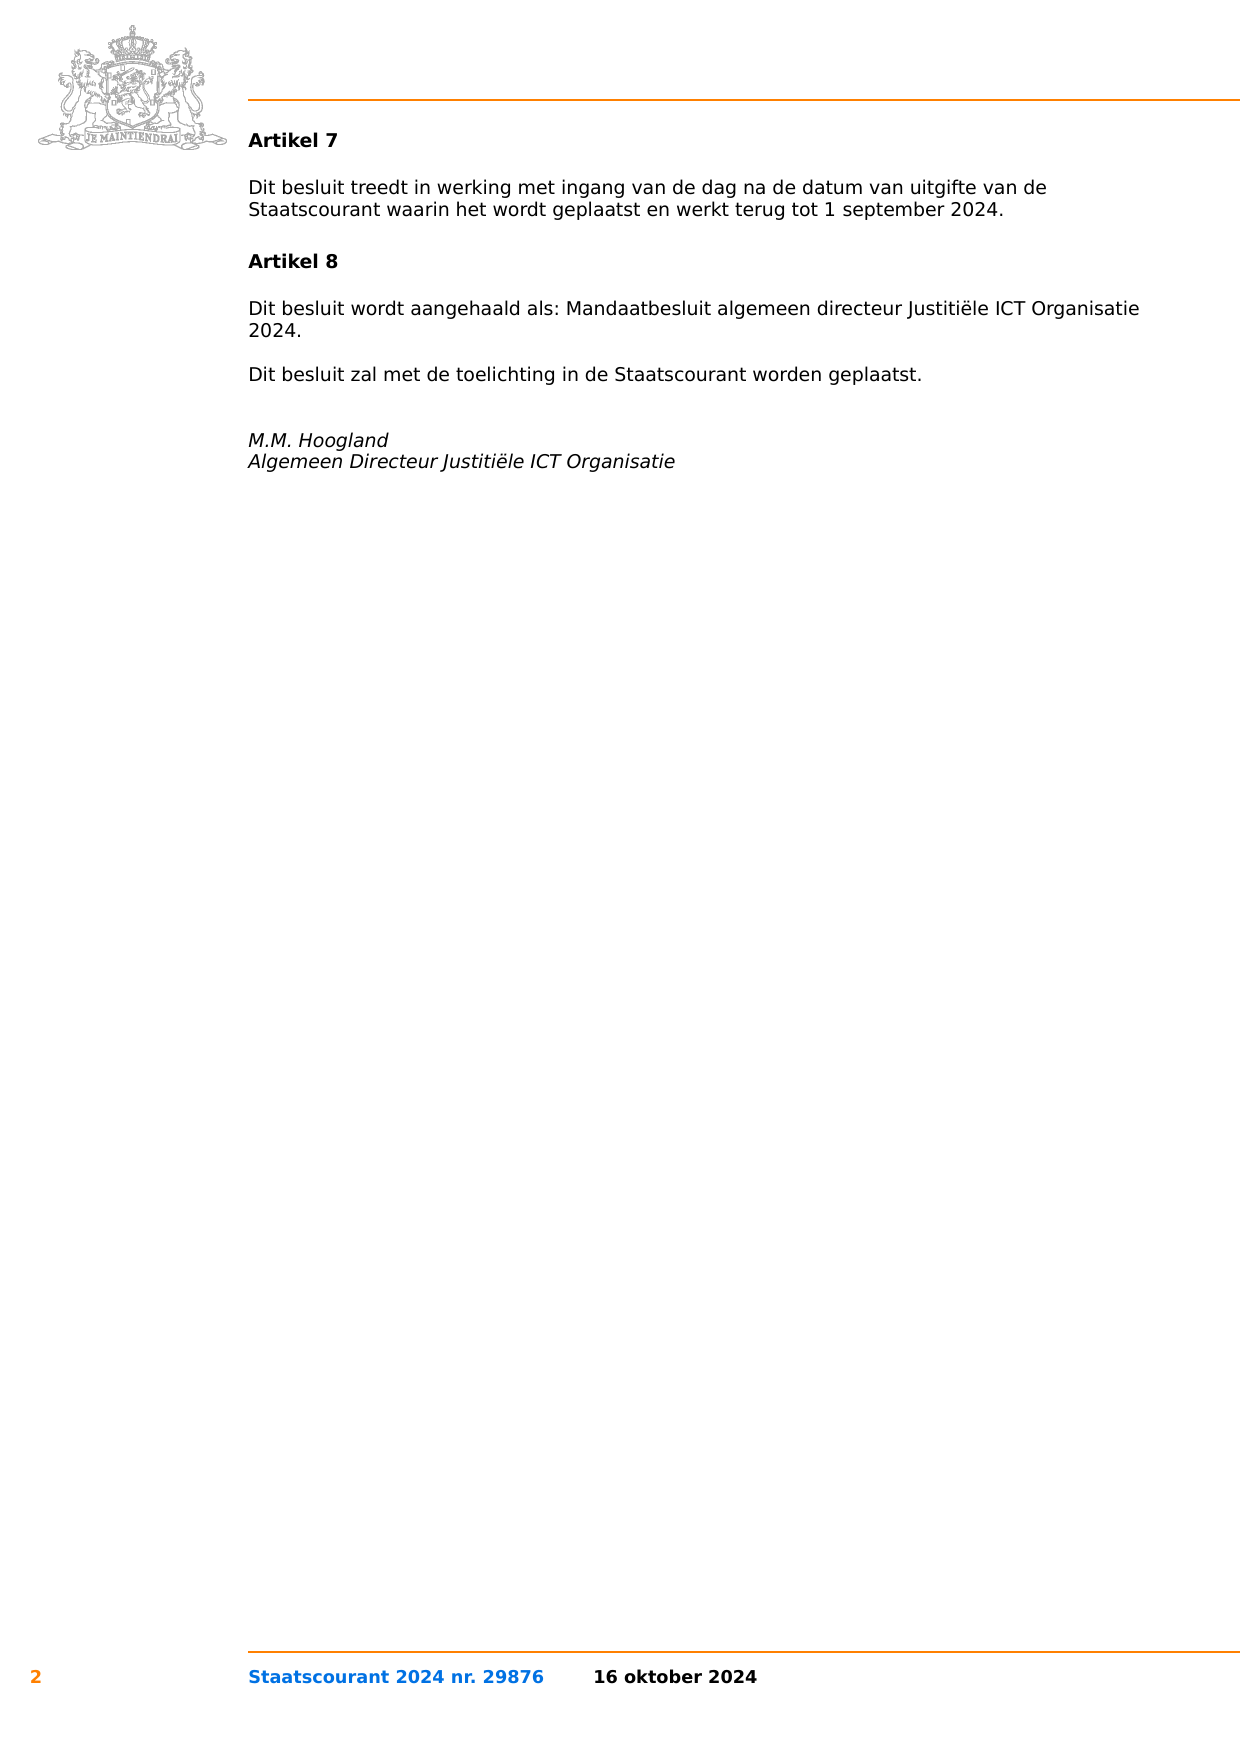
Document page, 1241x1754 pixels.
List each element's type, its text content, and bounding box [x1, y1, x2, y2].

subtitle Artikel 7 [248, 130, 1163, 152]
text Dit besluit wordt aangehaald als: Mandaatbesluit algemeen directeur Justitiële ICT Organisatie 2024. [248, 298, 1163, 342]
text Dit besluit treedt in werking met ingang van de dag na de datum van uitgifte van de Staatscourant waarin het wordt geplaatst en werkt terug tot 1 september 2024. [248, 177, 1163, 221]
subtitle Artikel 8 [248, 251, 1163, 273]
text Dit besluit zal met de toelichting in de Staatscourant worden geplaatst. [248, 364, 1163, 386]
text M.M. Hoogland Algemeen Directeur Justitiële ICT Organisatie [248, 407, 1163, 473]
picture [38, 25, 227, 150]
